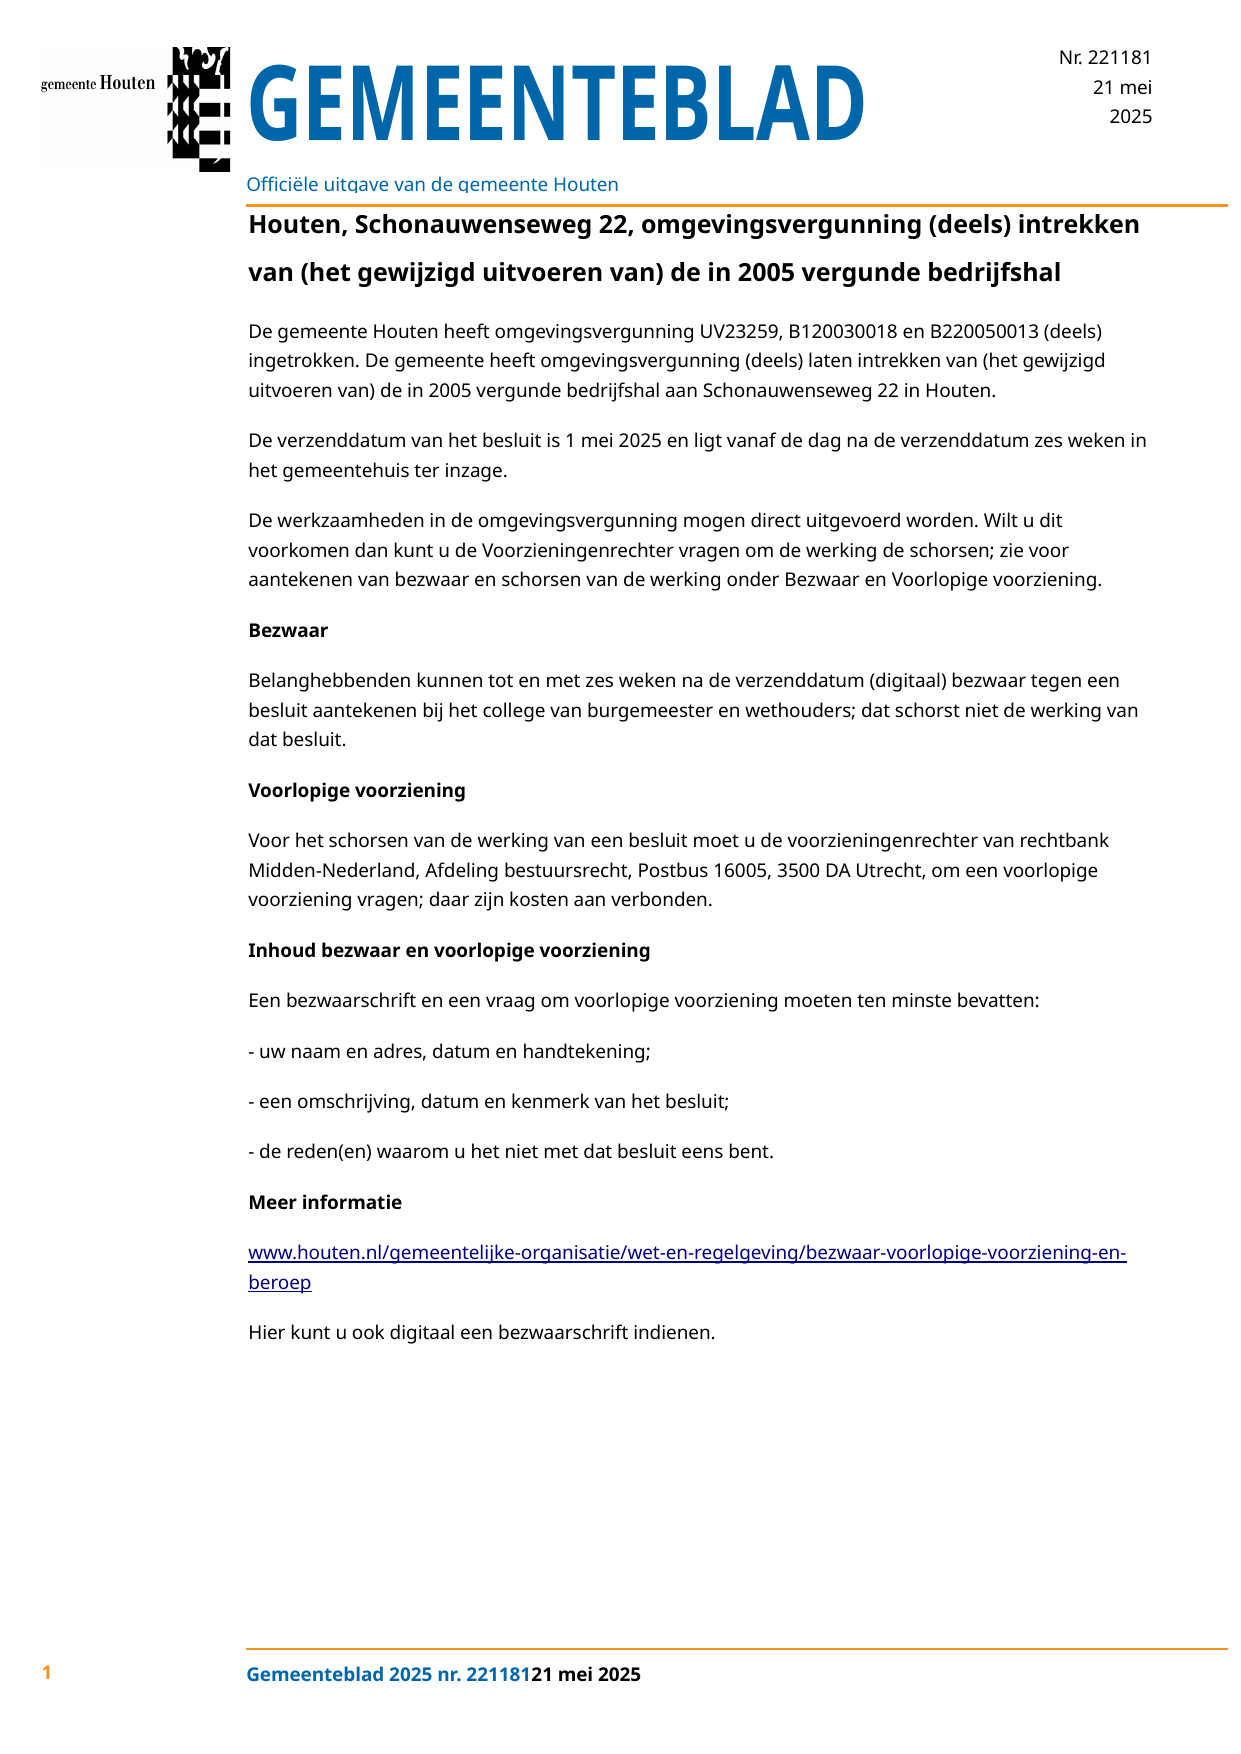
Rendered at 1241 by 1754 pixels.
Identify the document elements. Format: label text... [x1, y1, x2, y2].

text Belanghebbenden kunnen tot en met zes weken na de verzenddatum (digitaal) bezwaar tegen een besluit aantekenen bij het college van burgemeester en wethouders; dat schorst niet de werking van dat besluit. [248, 667, 1152, 752]
text Voor het schorsen van de werking van een besluit moet u de voorzieningenrechter van rechtbank Midden-Nederland, Afdeling bestuursrecht, Postbus 16005, 3500 DA Utrecht, om een voorlopige voorziening vragen; daar zijn kosten aan verbonden. [248, 827, 1152, 912]
text - uw naam en adres, datum en handtekening; [248, 1038, 1152, 1064]
text Inhoud bezwaar en voorlopige voorziening [248, 937, 1152, 963]
text De gemeente Houten heeft omgevingsvergunning UV23259, B120030018 en B220050013 (deels) ingetrokken. De gemeente heeft omgevingsvergunning (deels) laten intrekken van (het gewijzigd uitvoeren van) de in 2005 vergunde bedrijfshal aan Schonauwenseweg 22 in Houten. [248, 318, 1152, 403]
text Hier kunt u ook digitaal een bezwaarschrift indienen. [248, 1319, 1152, 1345]
text Een bezwaarschrift en een vraag om voorlopige voorziening moeten ten minste bevatten: [248, 987, 1152, 1013]
text www.houten.nl/gemeentelijke-organisatie/wet-en-regelgeving/bezwaar-voorlopige-voorziening-en-beroep [248, 1239, 1152, 1295]
text De werkzaamheden in de omgevingsvergunning mogen direct uitgevoerd worden. Wilt u dit voorkomen dan kunt u de Voorzieningenrechter vragen om de werking de schorsen; zie voor aantekenen van bezwaar en schorsen van de werking onder Bezwaar en Voorlopige voorziening. [248, 507, 1152, 592]
text Houten, Schonauwenseweg 22, omgevingsvergunning (deels) intrekken van (het gewijzigd uitvoeren van) de in 2005 vergunde bedrijfshal [248, 207, 1152, 288]
text Bezwaar [248, 617, 1152, 643]
text - een omschrijving, datum en kenmerk van het besluit; [248, 1088, 1152, 1114]
text De verzenddatum van het besluit is 1 mei 2025 en ligt vanaf de dag na de verzenddatum zes weken in het gemeentehuis ter inzage. [248, 427, 1152, 483]
text Voorlopige voorziening [248, 777, 1152, 803]
picture [41, 47, 231, 172]
text - de reden(en) waarom u het niet met dat besluit eens bent. [248, 1139, 1152, 1164]
text Meer informatie [248, 1189, 1152, 1215]
